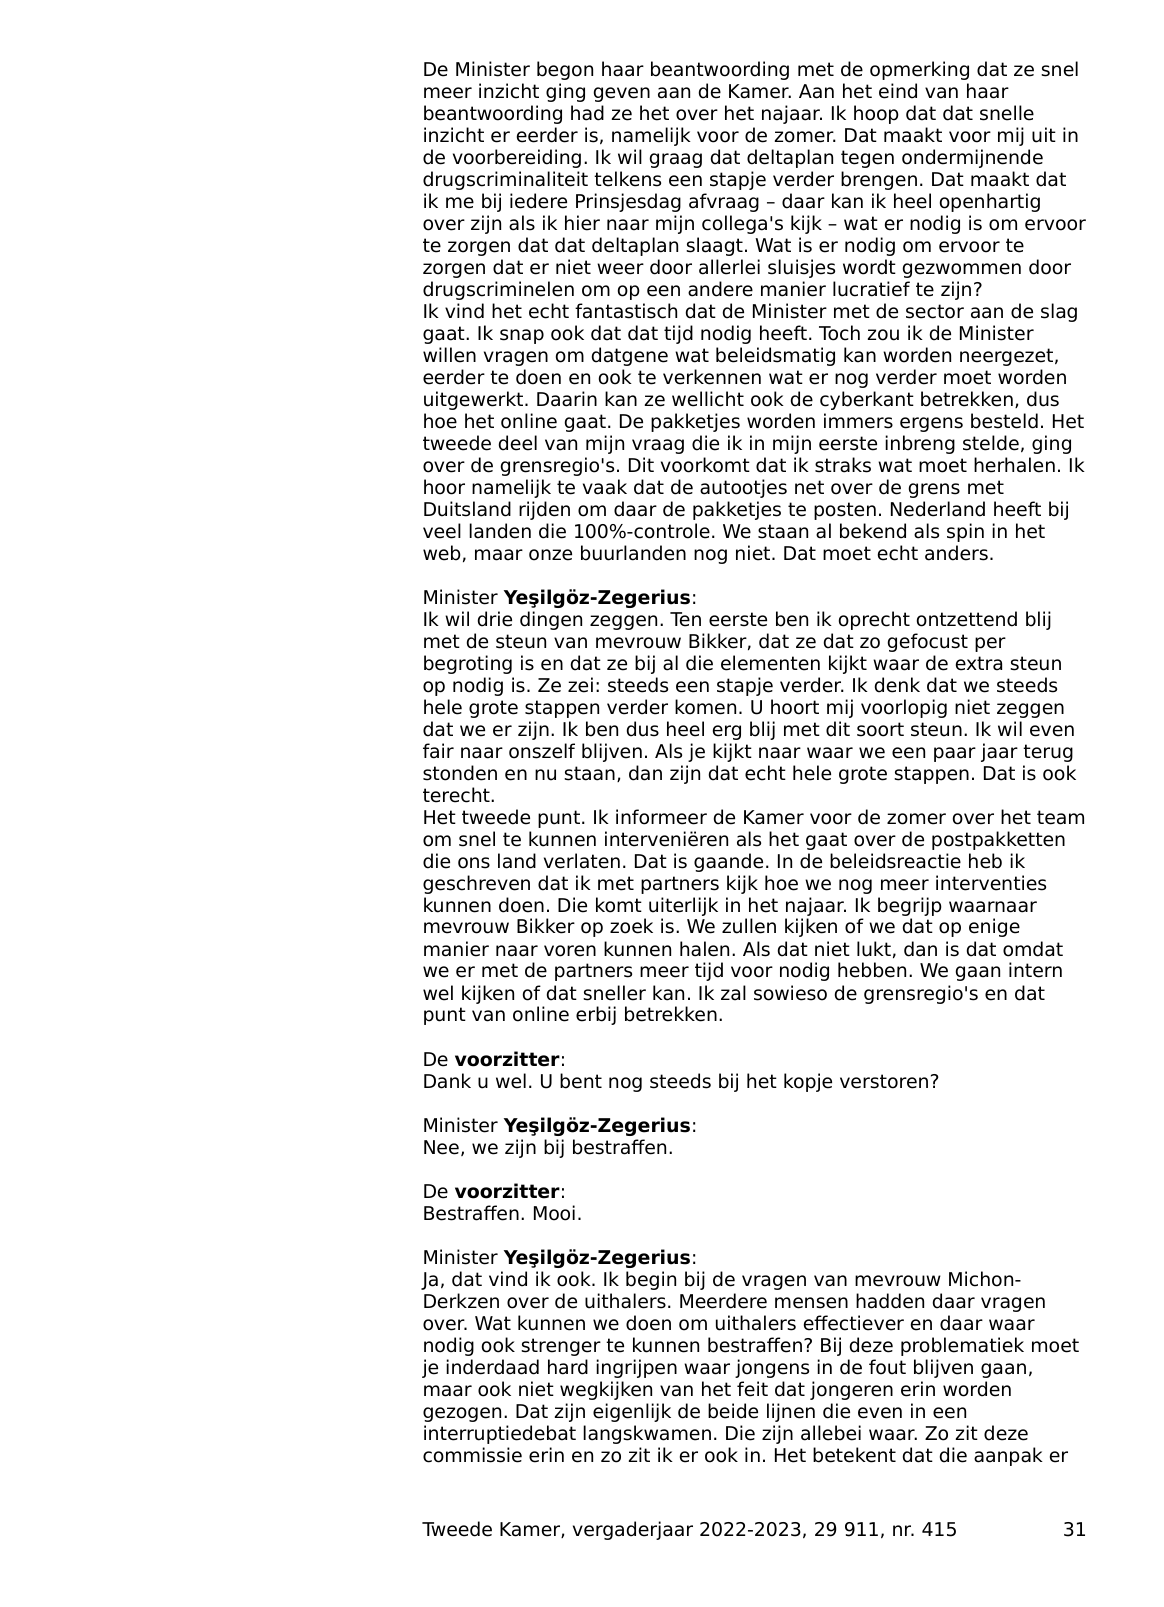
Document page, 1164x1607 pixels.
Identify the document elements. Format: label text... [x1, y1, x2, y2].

text De voorzitter: [422, 1181, 1087, 1203]
text Ik wil drie dingen zeggen. Ten eerste ben ik oprecht ontzettend blij met de steun van mevrouw Bikker, dat ze dat zo gefocust per begroting is en dat ze bij al die elementen kijkt waar de extra steun op nodig is. Ze zei: steeds een stapje verder. Ik denk dat we steeds hele grote stappen verder komen. U hoort mij voorlopig niet zeggen dat we er zijn. Ik ben dus heel erg blij met dit soort steun. Ik wil even fair naar onszelf blijven. Als je kijkt naar waar we een paar jaar terug stonden en nu staan, dan zijn dat echt hele grote stappen. Dat is ook terecht. [422, 609, 1087, 807]
text Het tweede punt. Ik informeer de Kamer voor de zomer over het team om snel te kunnen interveniëren als het gaat over de postpakketten die ons land verlaten. Dat is gaande. In de beleidsreactie heb ik geschreven dat ik met partners kijk hoe we nog meer interventies kunnen doen. Die komt uiterlijk in het najaar. Ik begrijp waarnaar mevrouw Bikker op zoek is. We zullen kijken of we dat op enige manier naar voren kunnen halen. Als dat niet lukt, dan is dat omdat we er met de partners meer tijd voor nodig hebben. We gaan intern wel kijken of dat sneller kan. Ik zal sowieso de grensregio's en dat punt van online erbij betrekken. [422, 807, 1087, 1026]
text Minister Yeşilgöz-Zegerius: [422, 1247, 1087, 1269]
text Dank u wel. U bent nog steeds bij het kopje verstoren? [422, 1071, 1087, 1092]
text De voorzitter: [422, 1048, 1087, 1071]
text De Minister begon haar beantwoording met de opmerking dat ze snel meer inzicht ging geven aan de Kamer. Aan het eind van haar beantwoording had ze het over het najaar. Ik hoop dat dat snelle inzicht er eerder is, namelijk voor de zomer. Dat maakt voor mij uit in de voorbereiding. Ik wil graag dat deltaplan tegen ondermijnende drugscriminaliteit telkens een stapje verder brengen. Dat maakt dat ik me bij iedere Prinsjesdag afvraag – daar kan ik heel openhartig over zijn als ik hier naar mijn collega's kijk – wat er nodig is om ervoor te zorgen dat dat deltaplan slaagt. Wat is er nodig om ervoor te zorgen dat er niet weer door allerlei sluisjes wordt gezwommen door drugscriminelen om op een andere manier lucratief te zijn? [422, 59, 1087, 301]
text Minister Yeşilgöz-Zegerius: [422, 587, 1087, 609]
text Bestraffen. Mooi. [422, 1203, 1087, 1225]
text Ik vind het echt fantastisch dat de Minister met de sector aan de slag gaat. Ik snap ook dat dat tijd nodig heeft. Toch zou ik de Minister willen vragen om datgene wat beleidsmatig kan worden neergezet, eerder te doen en ook te verkennen wat er nog verder moet worden uitgewerkt. Daarin kan ze wellicht ook de cyberkant betrekken, dus hoe het online gaat. De pakketjes worden immers ergens besteld. Het tweede deel van mijn vraag die ik in mijn eerste inbreng stelde, ging over de grensregio's. Dit voorkomt dat ik straks wat moet herhalen. Ik hoor namelijk te vaak dat de autootjes net over de grens met Duitsland rijden om daar de pakketjes te posten. Nederland heeft bij veel landen die 100%-controle. We staan al bekend als spin in het web, maar onze buurlanden nog niet. Dat moet echt anders. [422, 301, 1087, 564]
text Minister Yeşilgöz-Zegerius: [422, 1115, 1087, 1137]
text Nee, we zijn bij bestraffen. [422, 1137, 1087, 1159]
text Ja, dat vind ik ook. Ik begin bij de vragen van mevrouw Michon-Derkzen over de uithalers. Meerdere mensen hadden daar vragen over. Wat kunnen we doen om uithalers effectiever en daar waar nodig ook strenger te kunnen bestraffen? Bij deze problematiek moet je inderdaad hard ingrijpen waar jongens in de fout blijven gaan, maar ook niet wegkijken van het feit dat jongeren erin worden gezogen. Dat zijn eigenlijk de beide lijnen die even in een interruptiedebat langskwamen. Die zijn allebei waar. Zo zit deze commissie erin en zo zit ik er ook in. Het betekent dat die aanpak er [422, 1269, 1087, 1467]
